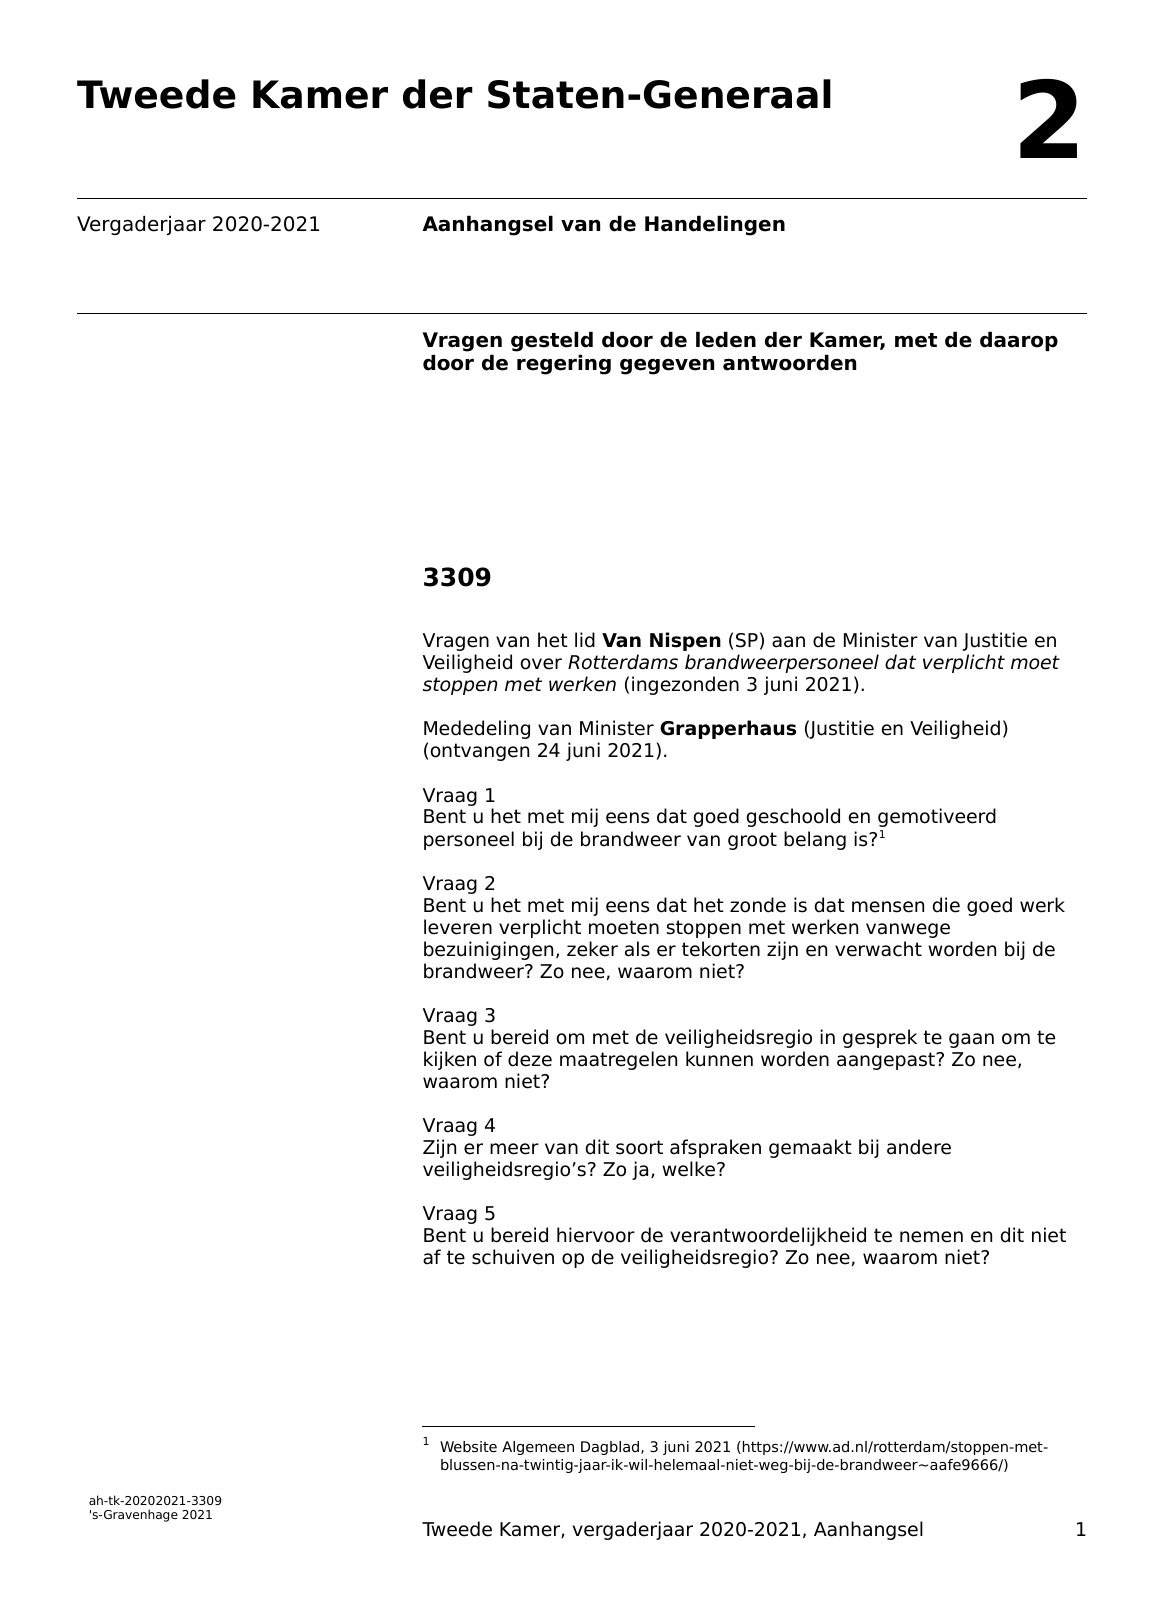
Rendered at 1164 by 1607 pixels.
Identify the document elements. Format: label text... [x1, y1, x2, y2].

text 3309 [422, 563, 1087, 592]
text Vraag 3 [422, 1005, 1087, 1027]
text Vraag 1 [422, 784, 1087, 806]
text ah-tk-20202021-3309 [88, 1494, 323, 1508]
text Bent u bereid hiervoor de verantwoordelijkheid te nemen en dit niet af te schuiven op de veiligheidsregio? Zo nee, waarom niet? [422, 1225, 1087, 1269]
text Bent u het met mij eens dat het zonde is dat mensen die goed werk leveren verplicht moeten stoppen met werken vanwege bezuinigingen, zeker als er tekorten zijn en verwacht worden bij de brandweer? Zo nee, waarom niet? [422, 894, 1087, 982]
text Website Algemeen Dagblad, 3 juni 2021 (https://www.ad.nl/rotterdam/stoppen-met-blussen-na-twintig-jaar-ik-wil-helemaal-niet-weg-bij-de-brandweer~aafe9666/) [422, 1435, 1087, 1474]
text Vragen van het lid Van Nispen (SP) aan de Minister van Justitie en Veiligheid over Rotterdams brandweerpersoneel dat verplicht moet stoppen met werken (ingezonden 3 juni 2021). [422, 630, 1087, 696]
table_cell Aanhangsel van de Handelingen [422, 199, 1087, 313]
text Mededeling van Minister Grapperhaus (Justitie en Veiligheid) (ontvangen 24 juni 2021). [422, 718, 1087, 762]
table_cell Vergaderjaar 2020-2021 [77, 199, 422, 313]
text Bent u bereid om met de veiligheidsregio in gesprek te gaan om te kijken of deze maatregelen kunnen worden aangepast? Zo nee, waarom niet? [422, 1027, 1087, 1093]
text Vraag 4 [422, 1115, 1087, 1137]
text Vraag 5 [422, 1203, 1087, 1225]
table_cell Vragen gesteld door de leden der Kamer, met de daarop door de regering gegeven antwoorden [422, 314, 1087, 375]
text Vraag 2 [422, 873, 1087, 894]
table_header Tweede Kamer der Staten-Generaal [77, 59, 886, 198]
table_cell [77, 314, 422, 375]
text 's-Gravenhage 2021 [88, 1508, 323, 1522]
text Bent u het met mij eens dat goed geschoold en gemotiveerd personeel bij de brandweer van groot belang is? [422, 806, 1087, 850]
table_header 2 [886, 59, 1087, 198]
text Zijn er meer van dit soort afspraken gemaakt bij andere veiligheidsregio’s? Zo ja, welke? [422, 1137, 1087, 1181]
